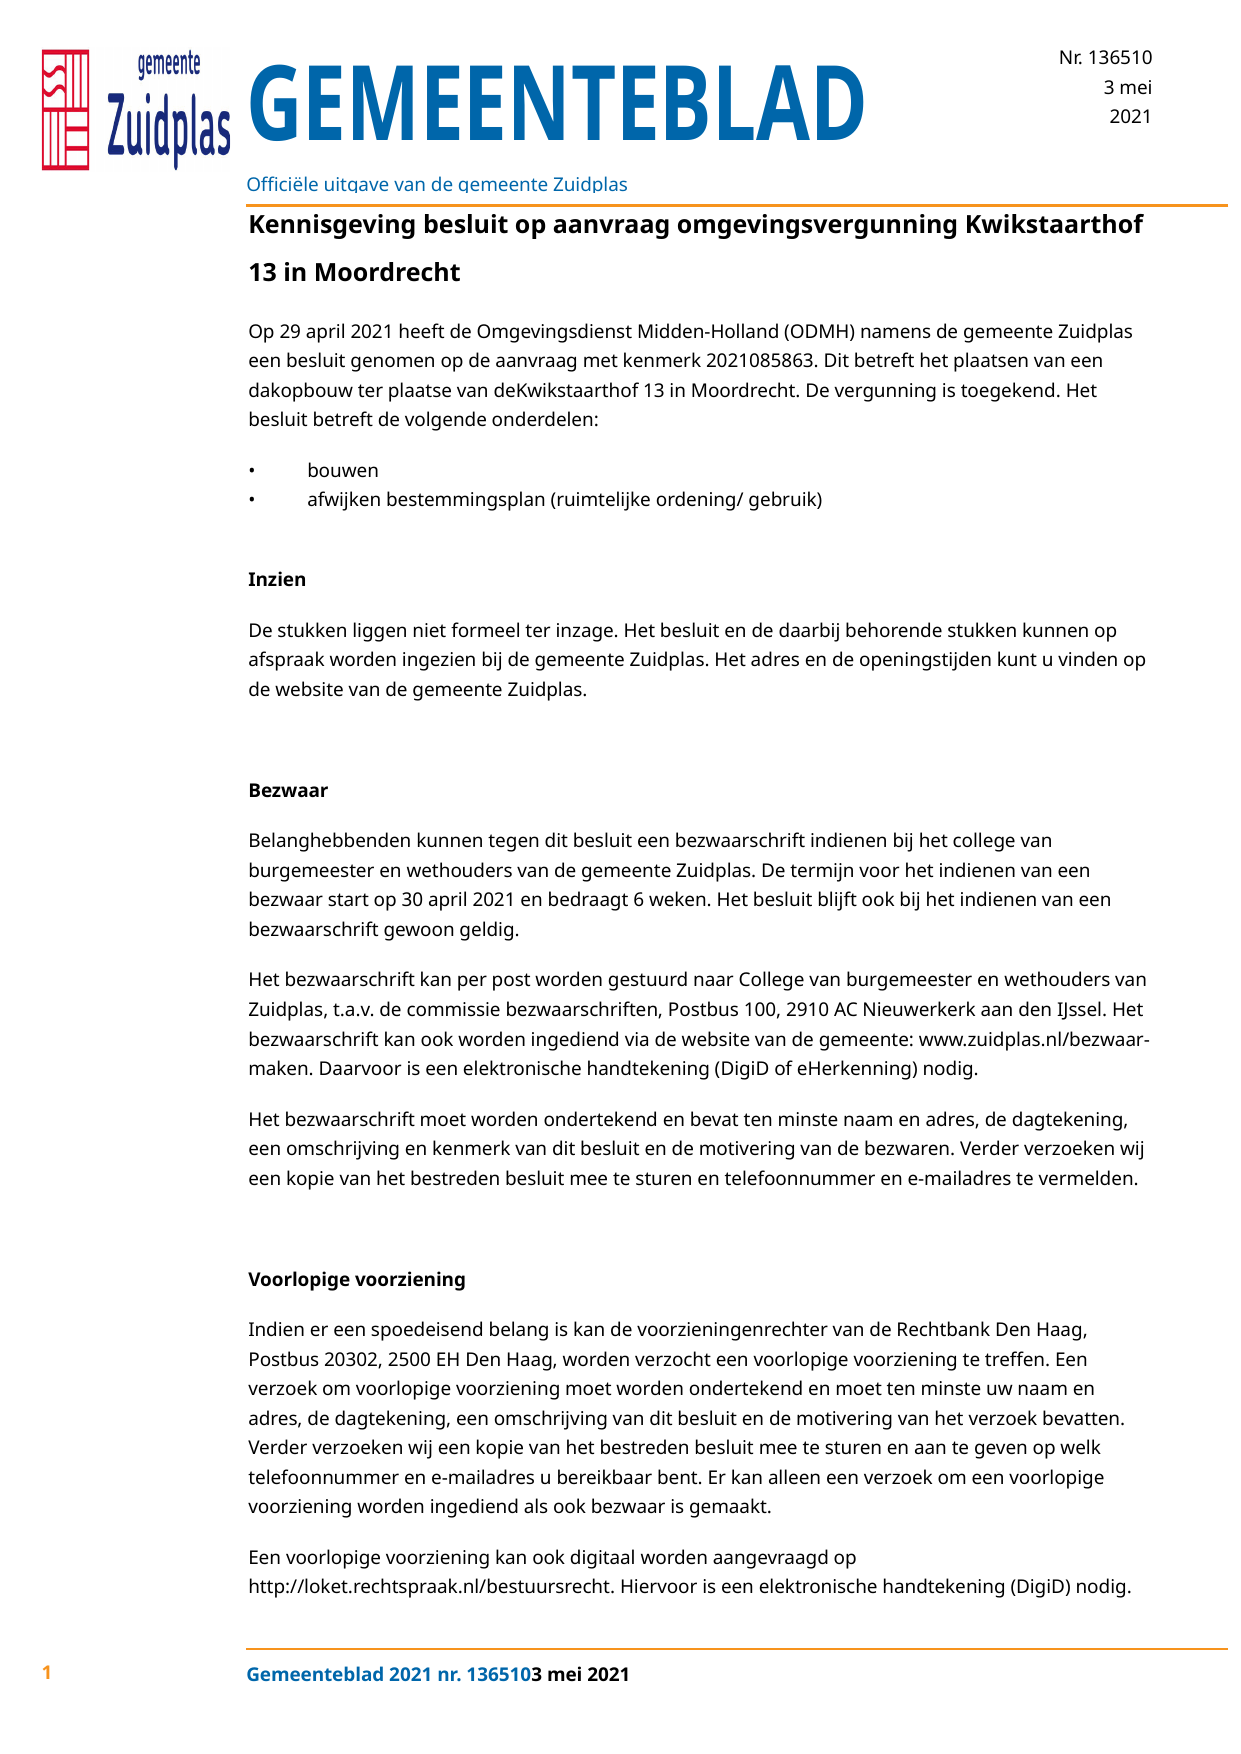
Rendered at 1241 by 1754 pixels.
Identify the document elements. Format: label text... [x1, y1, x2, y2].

text Een voorlopige voorziening kan ook digitaal worden aangevraagd op http://loket.rechtspraak.nl/bestuursrecht. Hiervoor is een elektronische handtekening (DigiD) nodig. [248, 1544, 1152, 1599]
text Het bezwaarschrift kan per post worden gestuurd naar College van burgemeester en wethouders van Zuidplas, t.a.v. de commissie bezwaarschriften, Postbus 100, 2910 AC Nieuwerkerk aan den IJssel. Het bezwaarschrift kan ook worden ingediend via de website van de gemeente: www.zuidplas.nl/bezwaar-maken. Daarvoor is een elektronische handtekening (DigiD of eHerkenning) nodig. [248, 967, 1152, 1081]
text Op 29 april 2021 heeft de Omgevingsdienst Midden-Holland (ODMH) namens de gemeente Zuidplas een besluit genomen op de aanvraag met kenmerk 2021085863. Dit betreft het plaatsen van een dakopbouw ter plaatse van deKwikstaarthof 13 in Moordrecht. De vergunning is toegekend. Het besluit betreft de volgende onderdelen: [248, 318, 1152, 432]
picture [41, 47, 231, 172]
text Bezwaar [248, 777, 1152, 803]
text Indien er een spoedeisend belang is kan de voorzieningenrechter van de Rechtbank Den Haag, Postbus 20302, 2500 EH Den Haag, worden verzocht een voorlopige voorziening te treffen. Een verzoek om voorlopige voorziening moet worden ondertekend en moet ten minste uw naam en adres, de dagtekening, een omschrijving van dit besluit en de motivering van het verzoek bevatten. Verder verzoeken wij een kopie van het bestreden besluit mee te sturen en aan te geven op welk telefoonnummer en e-mailadres u bereikbaar bent. Er kan alleen een verzoek om een voorlopige voorziening worden ingediend als ook bezwaar is gemaakt. [248, 1316, 1152, 1519]
text Inzien [248, 567, 1152, 592]
text Kennisgeving besluit op aanvraag omgevingsvergunning Kwikstaarthof 13 in Moordrecht [248, 207, 1152, 288]
text Belanghebbenden kunnen tegen dit besluit een bezwaarschrift indienen bij het college van burgemeester en wethouders van de gemeente Zuidplas. De termijn voor het indienen van een bezwaar start op 30 april 2021 en bedraagt 6 weken. Het besluit blijft ook bij het indienen van een bezwaarschrift gewoon geldig. [248, 827, 1152, 942]
list bouwen [248, 457, 1152, 483]
text De stukken liggen niet formeel ter inzage. Het besluit en de daarbij behorende stukken kunnen op afspraak worden ingezien bij de gemeente Zuidplas. Het adres en de openingstijden kunt u vinden op de website van de gemeente Zuidplas. [248, 617, 1152, 702]
text Voorlopige voorziening [248, 1266, 1152, 1292]
list afwijken bestemmingsplan (ruimtelijke ordening/ gebruik) [248, 487, 1152, 512]
text Het bezwaarschrift moet worden ondertekend en bevat ten minste naam en adres, de dagtekening, een omschrijving en kenmerk van dit besluit en de motivering van de bezwaren. Verder verzoeken wij een kopie van het bestreden besluit mee te sturen en telefoonnummer en e-mailadres te vermelden. [248, 1106, 1152, 1191]
